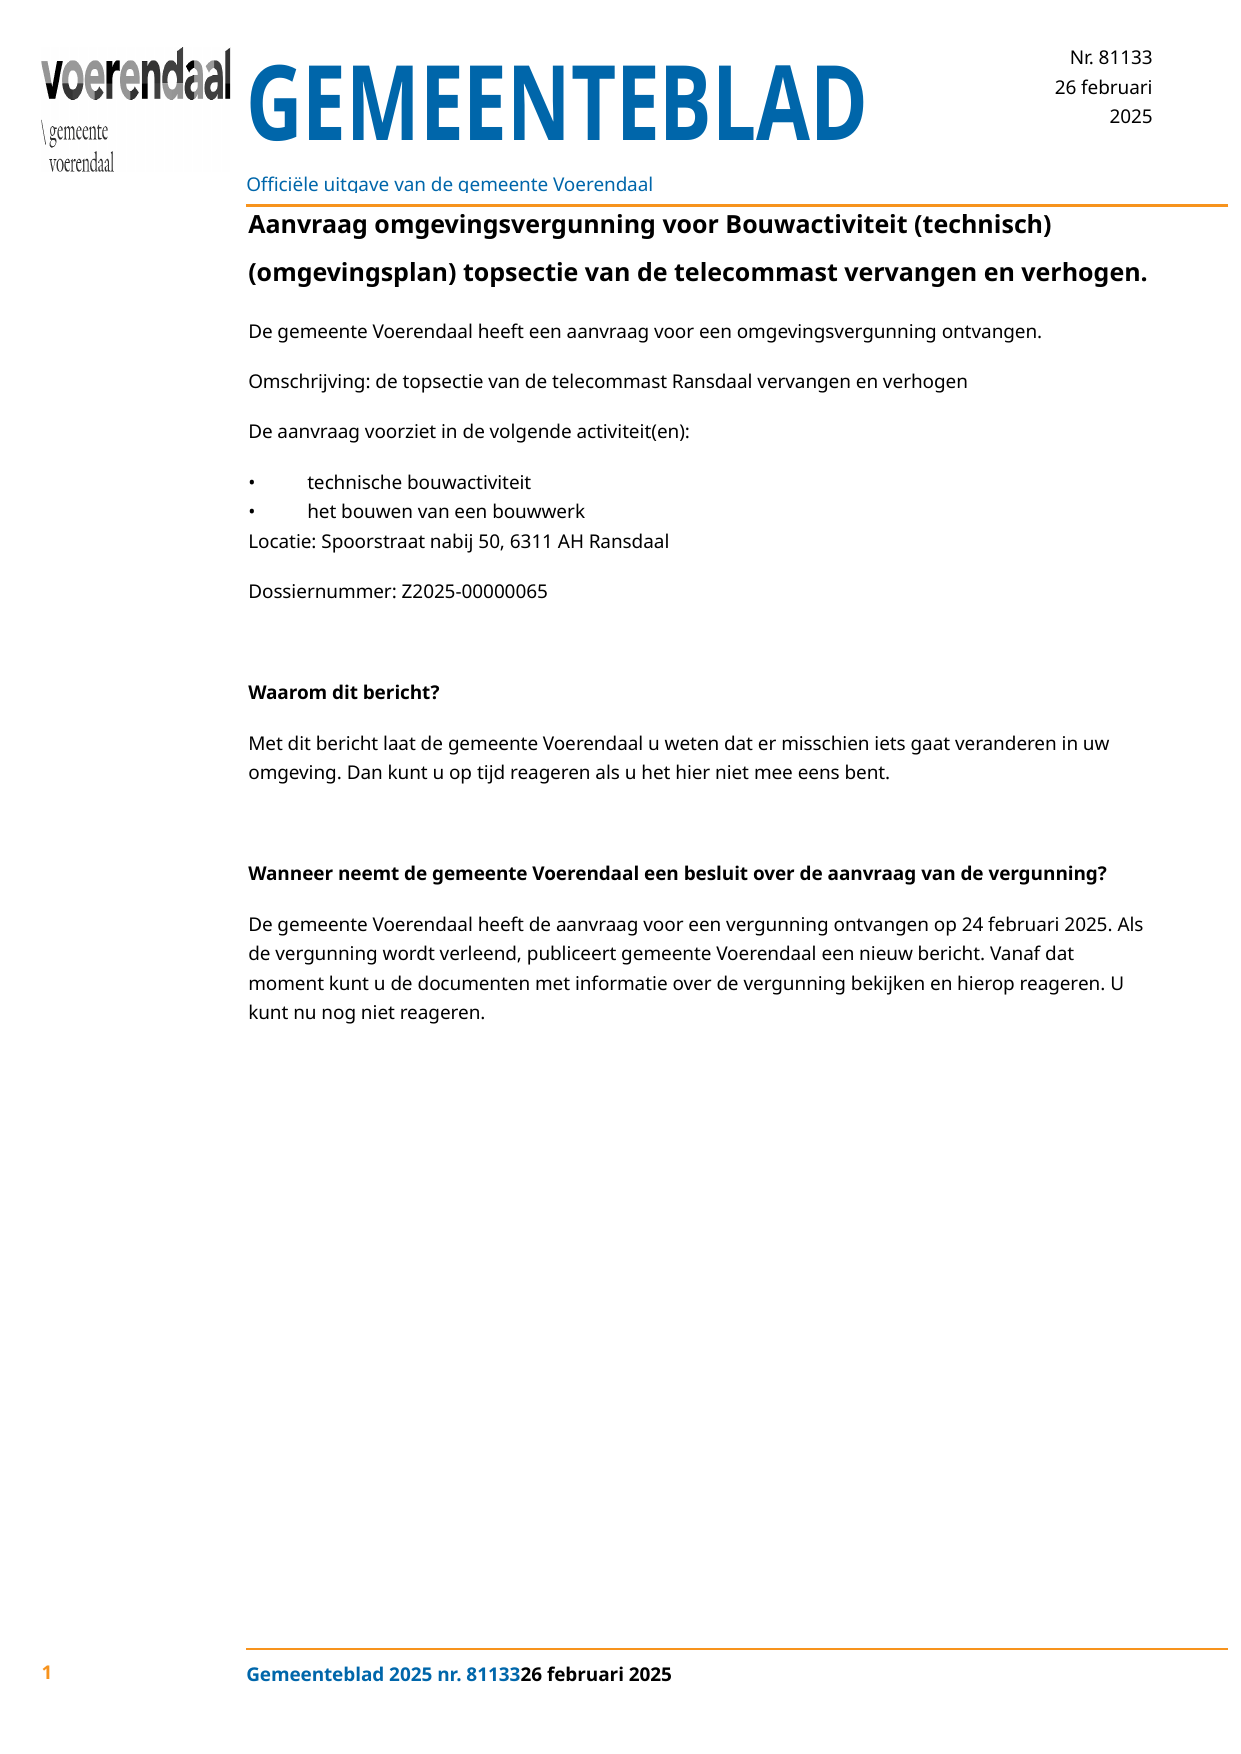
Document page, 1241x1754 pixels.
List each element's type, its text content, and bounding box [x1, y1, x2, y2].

list technische bouwactiviteit [248, 469, 1152, 495]
list het bouwen van een bouwwerk [248, 499, 1152, 524]
text Locatie: Spoorstraat nabij 50, 6311 AH Ransdaal [248, 528, 1152, 554]
text De gemeente Voerendaal heeft een aanvraag voor een omgevingsvergunning ontvangen. [248, 318, 1152, 344]
text Met dit bericht laat de gemeente Voerendaal u weten dat er misschien iets gaat veranderen in uw omgeving. Dan kunt u op tijd reageren als u het hier niet mee eens bent. [248, 730, 1152, 785]
picture [41, 47, 231, 172]
text Waarom dit bericht? [248, 679, 1152, 705]
text De aanvraag voorziet in de volgende activiteit(en): [248, 419, 1152, 444]
text Wanneer neemt de gemeente Voerendaal een besluit over de aanvraag van de vergunning? [248, 860, 1152, 886]
text Dossiernummer: Z2025-00000065 [248, 579, 1152, 604]
text Omschrijving: de topsectie van de telecommast Ransdaal vervangen en verhogen [248, 368, 1152, 394]
text Aanvraag omgevingsvergunning voor Bouwactiviteit (technisch) (omgevingsplan) topsectie van de telecommast vervangen en verhogen. [248, 207, 1152, 288]
text De gemeente Voerendaal heeft de aanvraag voor een vergunning ontvangen op 24 februari 2025. Als de vergunning wordt verleend, publiceert gemeente Voerendaal een nieuw bericht. Vanaf dat moment kunt u de documenten met informatie over de vergunning bekijken en hierop reageren. U kunt nu nog niet reageren. [248, 911, 1152, 1025]
